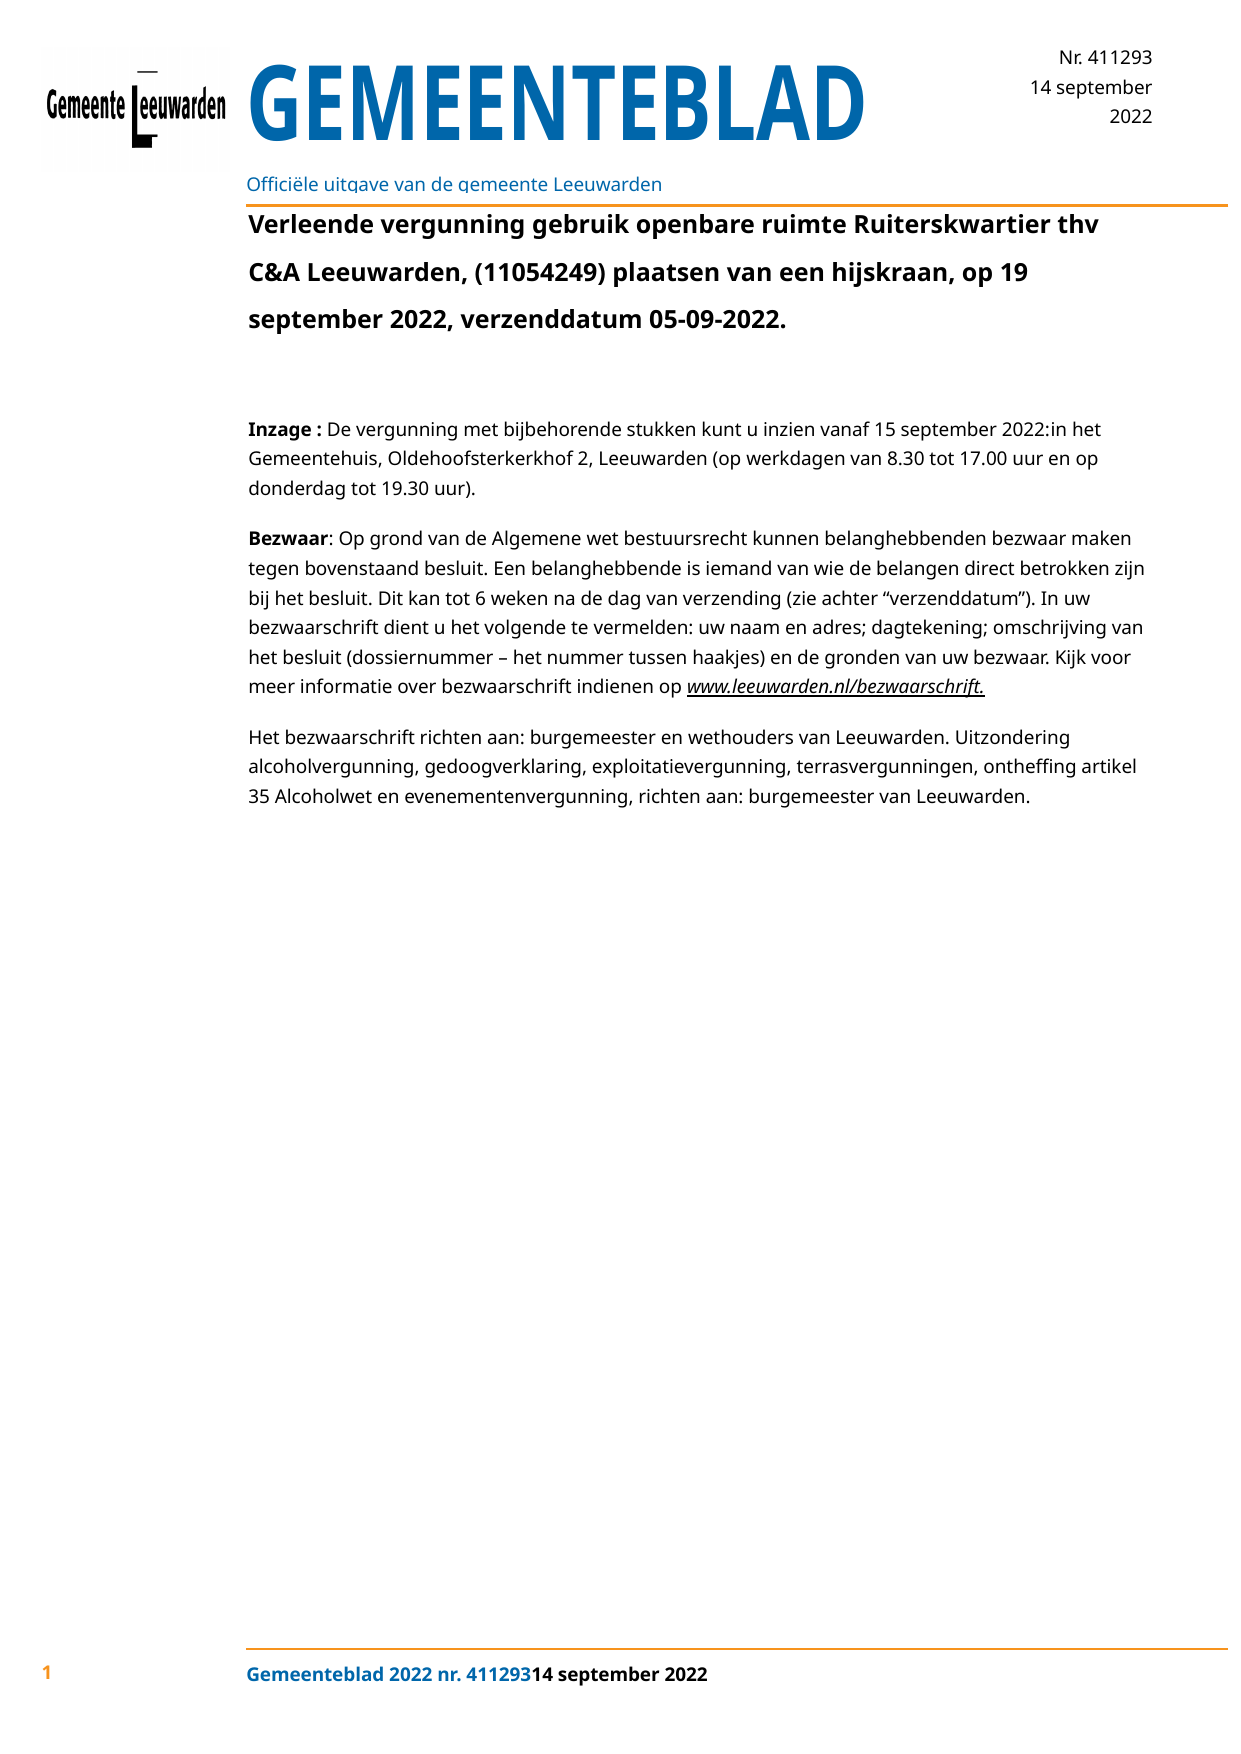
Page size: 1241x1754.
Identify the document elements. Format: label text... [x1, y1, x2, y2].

text Inzage : De vergunning met bijbehorende stukken kunt u inzien vanaf 15 september 2022:in het Gemeentehuis, Oldehoofsterkerkhof 2, Leeuwarden (op werkdagen van 8.30 tot 17.00 uur en op donderdag tot 19.30 uur). [248, 416, 1152, 501]
text Het bezwaarschrift richten aan: burgemeester en wethouders van Leeuwarden. Uitzondering alcoholvergunning, gedoogverklaring, exploitatievergunning, terrasvergunningen, ontheffing artikel 35 Alcoholwet en evenementenvergunning, richten aan: burgemeester van Leeuwarden. [248, 724, 1152, 809]
picture [41, 47, 231, 172]
text Bezwaar: Op grond van de Algemene wet bestuursrecht kunnen belanghebbenden bezwaar maken tegen bovenstaand besluit. Een belanghebbende is iemand van wie de belangen direct betrokken zijn bij het besluit. Dit kan tot 6 weken na de dag van verzending (zie achter “verzenddatum”). In uw bezwaarschrift dient u het volgende te vermelden: uw naam en adres; dagtekening; omschrijving van het besluit (dossiernummer – het nummer tussen haakjes) en de gronden van uw bezwaar. Kijk voor meer informatie over bezwaarschrift indienen op www.leeuwarden.nl/bezwaarschrift. [248, 526, 1152, 699]
text Verleende vergunning gebruik openbare ruimte Ruiterskwartier thv C&A Leeuwarden, (11054249) plaatsen van een hijskraan, op 19 september 2022, verzenddatum 05-09-2022. [248, 207, 1152, 336]
